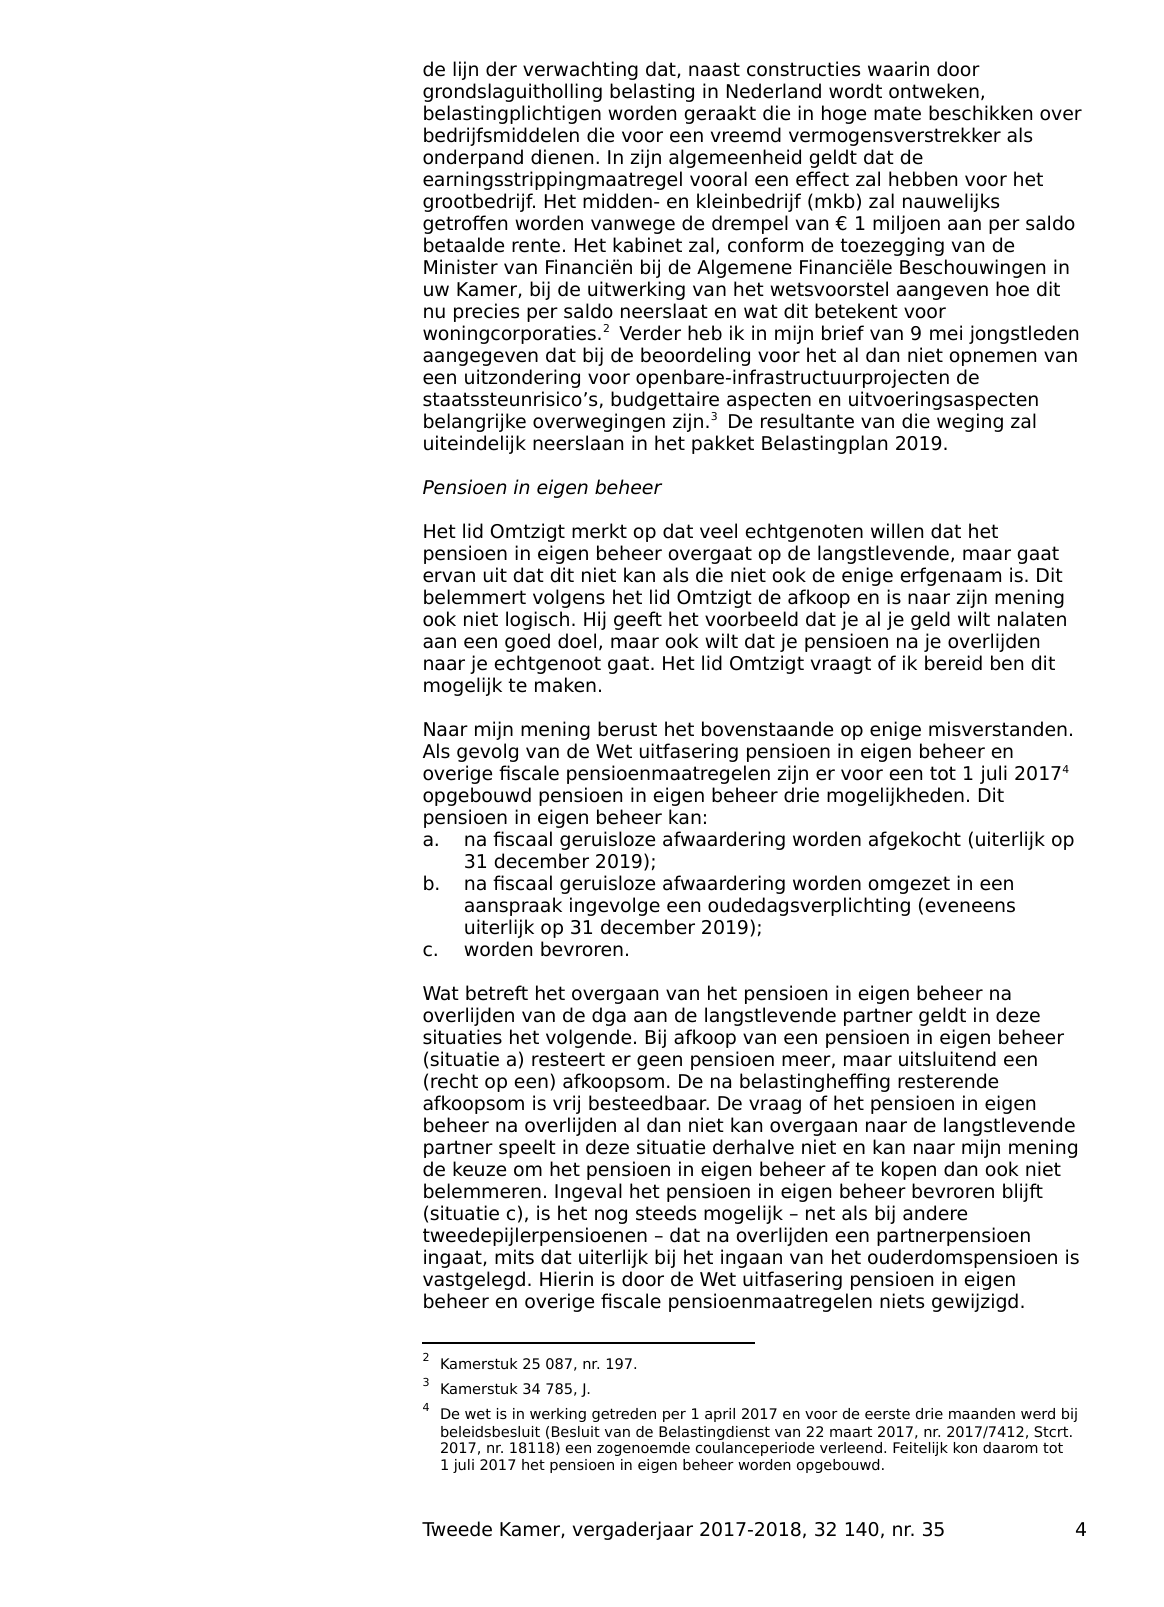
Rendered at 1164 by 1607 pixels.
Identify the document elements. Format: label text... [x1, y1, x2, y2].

text b. na fiscaal geruisloze afwaardering worden omgezet in een aanspraak ingevolge een oudedagsverplichting (eveneens uiterlijk op 31 december 2019); [422, 873, 1087, 939]
subtitle Pensioen in eigen beheer [422, 477, 1087, 499]
text Het lid Omtzigt merkt op dat veel echtgenoten willen dat het pensioen in eigen beheer overgaat op de langstlevende, maar gaat ervan uit dat dit niet kan als die niet ook de enige erfgenaam is. Dit belemmert volgens het lid Omtzigt de afkoop en is naar zijn mening ook niet logisch. Hij geeft het voorbeeld dat je al je geld wilt nalaten aan een goed doel, maar ook wilt dat je pensioen na je overlijden naar je echtgenoot gaat. Het lid Omtzigt vraagt of ik bereid ben dit mogelijk te maken. [422, 521, 1087, 697]
text Kamerstuk 25 087, nr. 197. [422, 1352, 1087, 1374]
text de lijn der verwachting dat, naast constructies waarin door grondslaguitholling belasting in Nederland wordt ontweken, belastingplichtigen worden geraakt die in hoge mate beschikken over bedrijfsmiddelen die voor een vreemd vermogensverstrekker als onderpand dienen. In zijn algemeenheid geldt dat de earningsstrippingmaatregel vooral een effect zal hebben voor het grootbedrijf. Het midden- en kleinbedrijf (mkb) zal nauwelijks getroffen worden vanwege de drempel van € 1 miljoen aan per saldo betaalde rente. Het kabinet zal, conform de toezegging van de Minister van Financiën bij de Algemene Financiële Beschouwingen in uw Kamer, bij de uitwerking van het wetsvoorstel aangeven hoe dit nu precies per saldo neerslaat en wat dit betekent voor woningcorporaties. Verder heb ik in mijn brief van 9 mei jongstleden aangegeven dat bij de beoordeling voor het al dan niet opnemen van een uitzondering voor openbare-infrastructuurprojecten de staatssteunrisico’s, budgettaire aspecten en uitvoeringsaspecten belangrijke overwegingen zijn. De resultante van die weging zal uiteindelijk neerslaan in het pakket Belastingplan 2019. [422, 59, 1087, 455]
text De wet is in werking getreden per 1 april 2017 en voor de eerste drie maanden werd bij beleidsbesluit (Besluit van de Belastingdienst van 22 maart 2017, nr. 2017/7412, Stcrt. 2017, nr. 18118) een zogenoemde coulanceperiode verleend. Feitelijk kon daarom tot 1 juli 2017 het pensioen in eigen beheer worden opgebouwd. [422, 1402, 1087, 1474]
text a. na fiscaal geruisloze afwaardering worden afgekocht (uiterlijk op 31 december 2019); [422, 829, 1087, 873]
text Kamerstuk 34 785, J. [422, 1377, 1087, 1399]
text Naar mijn mening berust het bovenstaande op enige misverstanden. Als gevolg van de Wet uitfasering pensioen in eigen beheer en overige fiscale pensioenmaatregelen zijn er voor een tot 1 juli 2017 opgebouwd pensioen in eigen beheer drie mogelijkheden. Dit pensioen in eigen beheer kan: [422, 719, 1087, 829]
text c. worden bevroren. [422, 939, 1087, 961]
text Wat betreft het overgaan van het pensioen in eigen beheer na overlijden van de dga aan de langstlevende partner geldt in deze situaties het volgende. Bij afkoop van een pensioen in eigen beheer (situatie a) resteert er geen pensioen meer, maar uitsluitend een (recht op een) afkoopsom. De na belastingheffing resterende afkoopsom is vrij besteedbaar. De vraag of het pensioen in eigen beheer na overlijden al dan niet kan overgaan naar de langstlevende partner speelt in deze situatie derhalve niet en kan naar mijn mening de keuze om het pensioen in eigen beheer af te kopen dan ook niet belemmeren. Ingeval het pensioen in eigen beheer bevroren blijft (situatie c), is het nog steeds mogelijk – net als bij andere tweedepijlerpensioenen – dat na overlijden een partnerpensioen ingaat, mits dat uiterlijk bij het ingaan van het ouderdomspensioen is vastgelegd. Hierin is door de Wet uitfasering pensioen in eigen beheer en overige fiscale pensioenmaatregelen niets gewijzigd. [422, 983, 1087, 1313]
